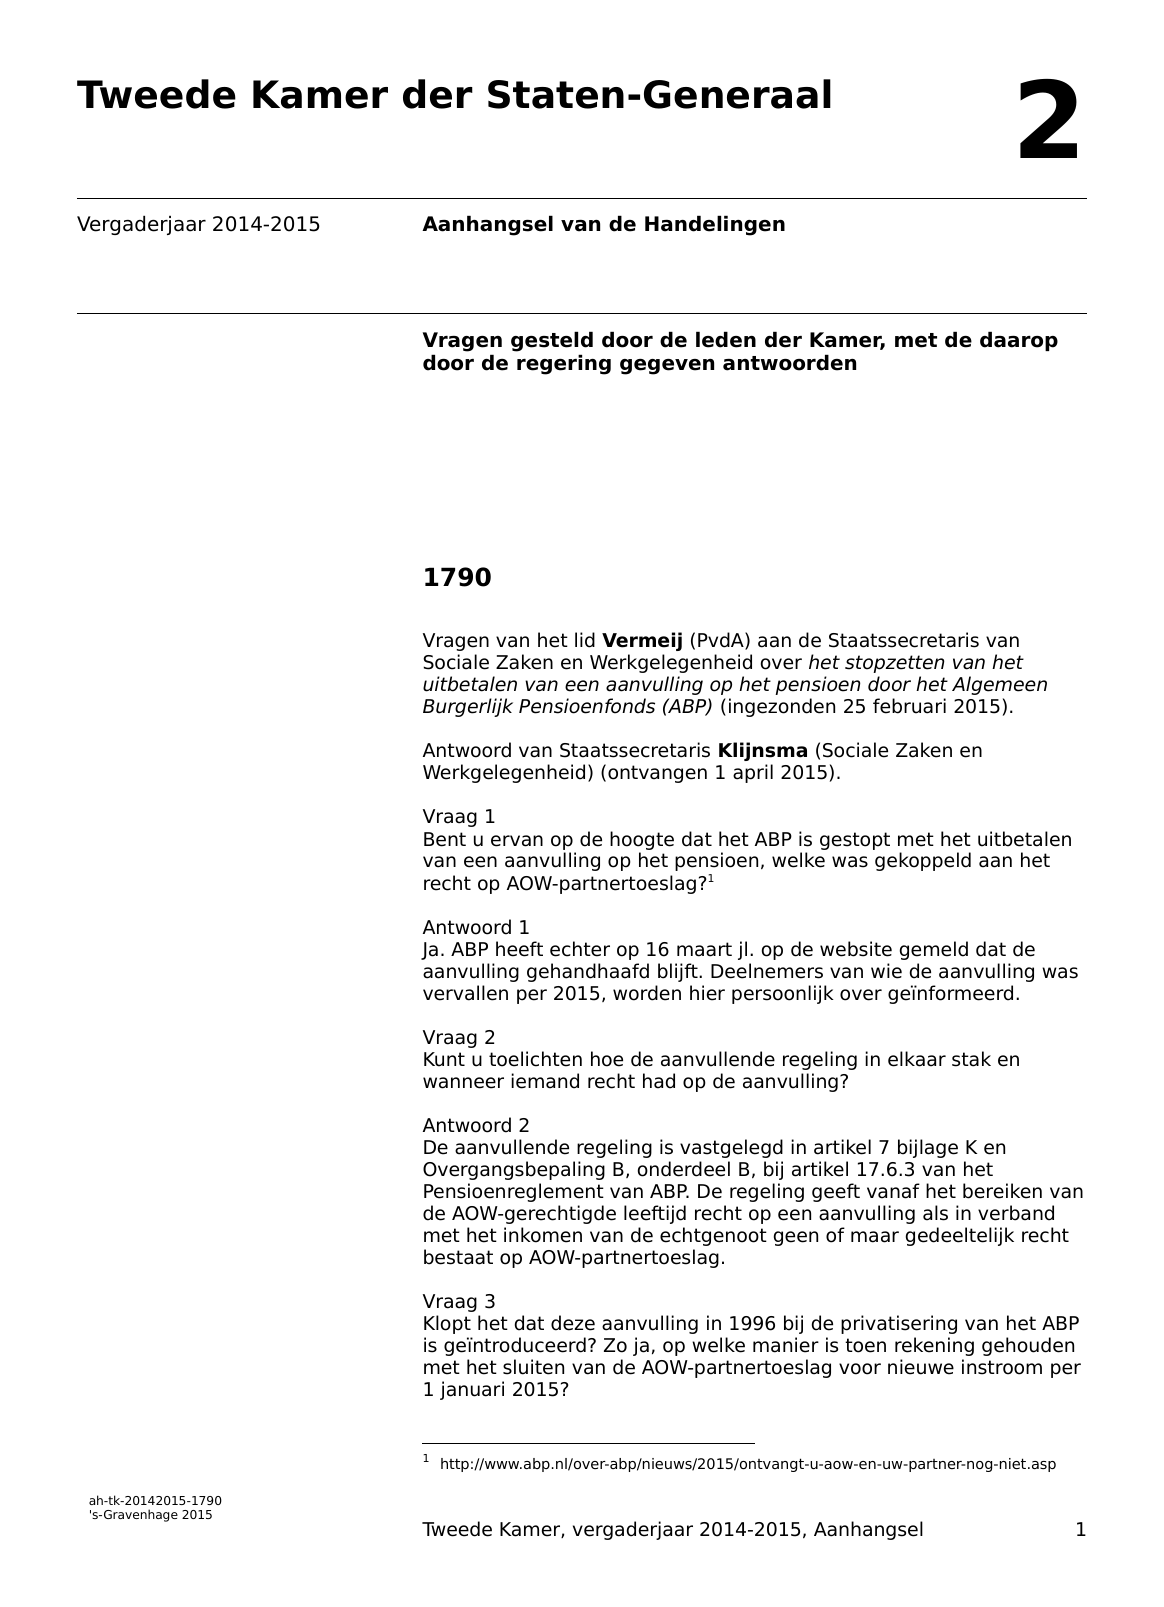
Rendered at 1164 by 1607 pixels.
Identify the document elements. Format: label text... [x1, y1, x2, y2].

text Vraag 3 [422, 1291, 1087, 1313]
text Vragen van het lid Vermeij (PvdA) aan de Staatssecretaris van Sociale Zaken en Werkgelegenheid over het stopzetten van het uitbetalen van een aanvulling op het pensioen door het Algemeen Burgerlijk Pensioenfonds (ABP) (ingezonden 25 februari 2015). [422, 630, 1087, 718]
text Kunt u toelichten hoe de aanvullende regeling in elkaar stak en wanneer iemand recht had op de aanvulling? [422, 1049, 1087, 1093]
table_cell Vragen gesteld door de leden der Kamer, met de daarop door de regering gegeven antwoorden [422, 314, 1087, 375]
text http://www.abp.nl/over-abp/nieuws/2015/ontvangt-u-aow-en-uw-partner-nog-niet.asp [422, 1452, 1087, 1474]
text 1790 [422, 563, 1087, 592]
text Vraag 2 [422, 1027, 1087, 1049]
text Antwoord van Staatssecretaris Klijnsma (Sociale Zaken en Werkgelegenheid) (ontvangen 1 april 2015). [422, 740, 1087, 784]
text Bent u ervan op de hoogte dat het ABP is gestopt met het uitbetalen van een aanvulling op het pensioen, welke was gekoppeld aan het recht op AOW-partnertoeslag? [422, 828, 1087, 894]
text ah-tk-20142015-1790 [88, 1494, 323, 1508]
table_cell [77, 314, 422, 375]
text Antwoord 2 [422, 1115, 1087, 1137]
text 's-Gravenhage 2015 [88, 1508, 323, 1522]
table_cell Vergaderjaar 2014-2015 [77, 199, 422, 313]
text Antwoord 1 [422, 917, 1087, 938]
table_cell Aanhangsel van de Handelingen [422, 199, 1087, 313]
text Ja. ABP heeft echter op 16 maart jl. op de website gemeld dat de aanvulling gehandhaafd blijft. Deelnemers van wie de aanvulling was vervallen per 2015, worden hier persoonlijk over geïnformeerd. [422, 938, 1087, 1004]
text Vraag 1 [422, 806, 1087, 828]
text Klopt het dat deze aanvulling in 1996 bij de privatisering van het ABP is geïntroduceerd? Zo ja, op welke manier is toen rekening gehouden met het sluiten van de AOW-partnertoeslag voor nieuwe instroom per 1 januari 2015? [422, 1313, 1087, 1401]
text De aanvullende regeling is vastgelegd in artikel 7 bijlage K en Overgangsbepaling B, onderdeel B, bij artikel 17.6.3 van het Pensioenreglement van ABP. De regeling geeft vanaf het bereiken van de AOW-gerechtigde leeftijd recht op een aanvulling als in verband met het inkomen van de echtgenoot geen of maar gedeeltelijk recht bestaat op AOW-partnertoeslag. [422, 1137, 1087, 1269]
table_header 2 [886, 59, 1087, 198]
table_header Tweede Kamer der Staten-Generaal [77, 59, 886, 198]
